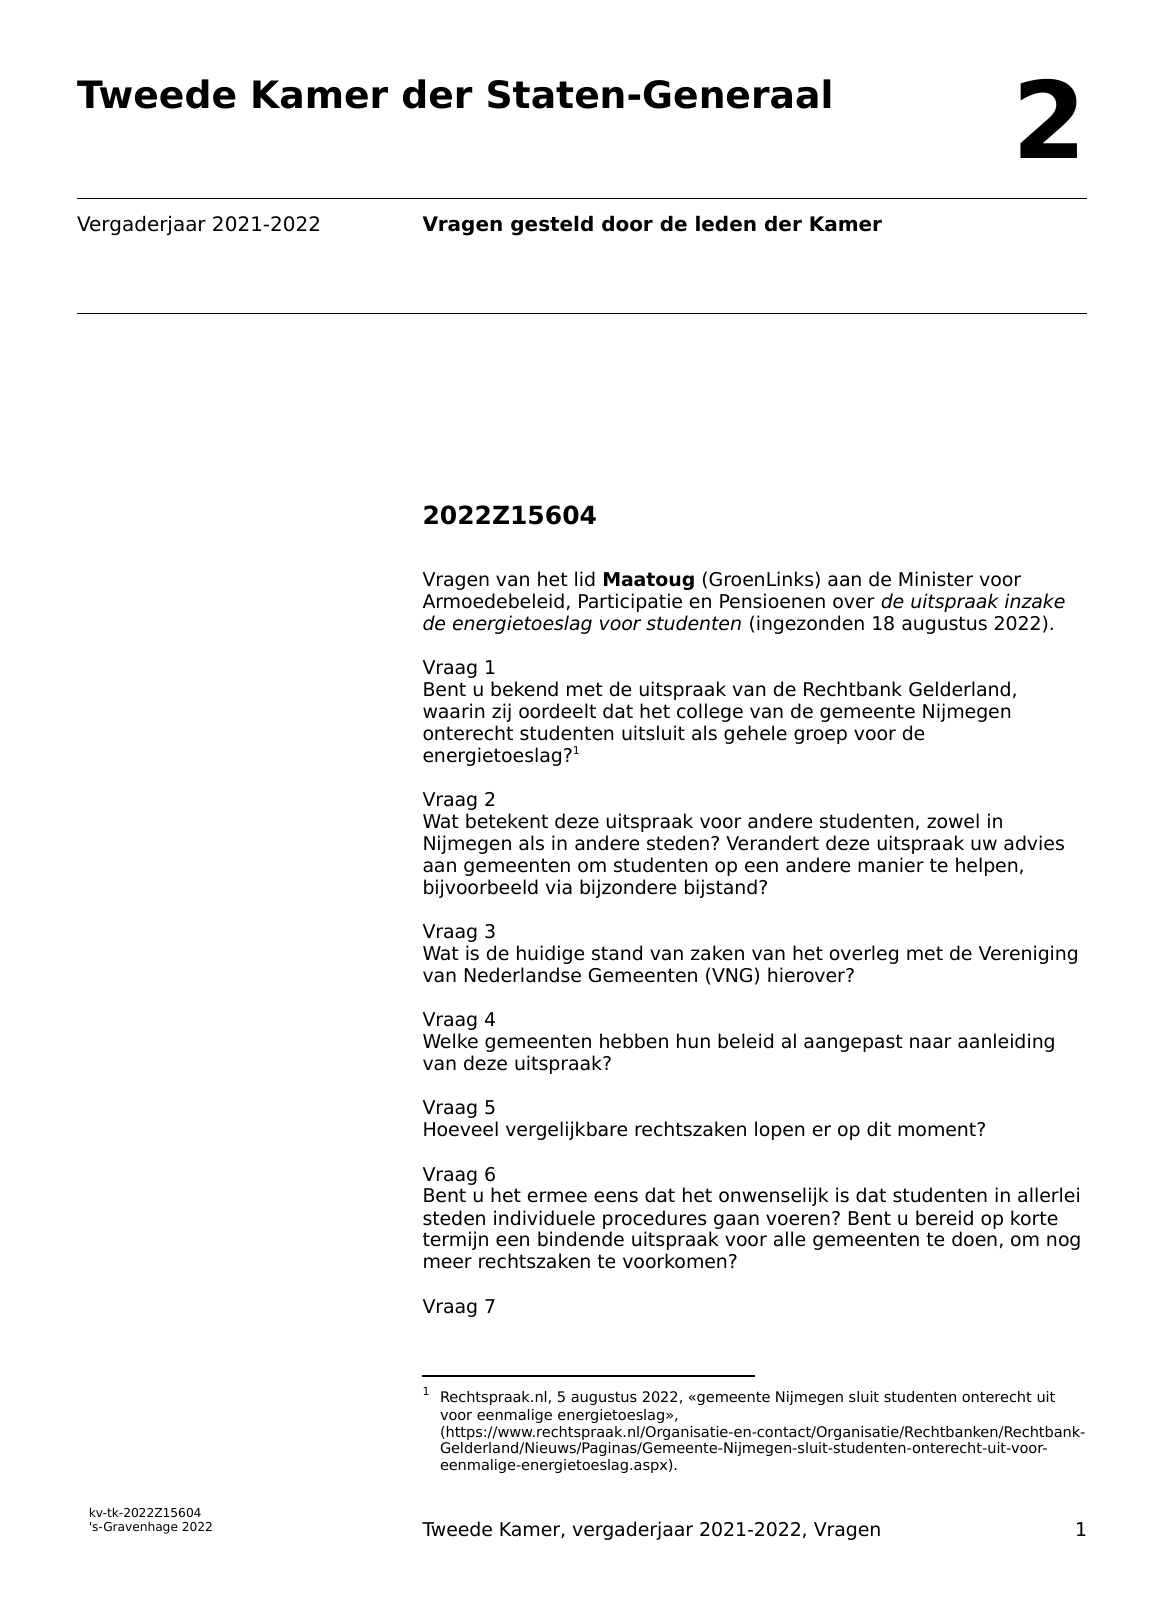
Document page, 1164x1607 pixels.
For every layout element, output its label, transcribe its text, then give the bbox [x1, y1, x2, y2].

text Wat betekent deze uitspraak voor andere studenten, zowel in Nijmegen als in andere steden? Verandert deze uitspraak uw advies aan gemeenten om studenten op een andere manier te helpen, bijvoorbeeld via bijzondere bijstand? [422, 811, 1087, 899]
text Welke gemeenten hebben hun beleid al aangepast naar aanleiding van deze uitspraak? [422, 1031, 1087, 1075]
text Bent u het ermee eens dat het onwenselijk is dat studenten in allerlei steden individuele procedures gaan voeren? Bent u bereid op korte termijn een bindende uitspraak voor alle gemeenten te doen, om nog meer rechtszaken te voorkomen? [422, 1185, 1087, 1273]
text 's-Gravenhage 2022 [88, 1520, 323, 1534]
text 2022Z15604 [422, 501, 1087, 531]
table_header 2 [886, 59, 1087, 198]
text Vraag 2 [422, 789, 1087, 811]
text Rechtspraak.nl, 5 augustus 2022, «gemeente Nijmegen sluit studenten onterecht uit voor eenmalige energietoeslag», (https://www.rechtspraak.nl/Organisatie-en-contact/Organisatie/Rechtbanken/Rechtbank-Gelderland/Nieuws/Paginas/Gemeente-Nijmegen-sluit-studenten-onterecht-uit-voor-eenmalige-energietoeslag.aspx). [422, 1385, 1087, 1474]
table_cell Vergaderjaar 2021-2022 [77, 199, 422, 313]
text Vraag 4 [422, 1009, 1087, 1031]
table_header Tweede Kamer der Staten-Generaal [77, 59, 886, 198]
text Vragen van het lid Maatoug (GroenLinks) aan de Minister voor Armoedebeleid, Participatie en Pensioenen over de uitspraak inzake de energietoeslag voor studenten (ingezonden 18 augustus 2022). [422, 569, 1087, 635]
text Vraag 1 [422, 657, 1087, 679]
text Vraag 3 [422, 921, 1087, 943]
text Wat is de huidige stand van zaken van het overleg met de Vereniging van Nederlandse Gemeenten (VNG) hierover? [422, 943, 1087, 987]
text Vraag 5 [422, 1097, 1087, 1119]
text Hoeveel vergelijkbare rechtszaken lopen er op dit moment? [422, 1119, 1087, 1141]
table_cell Vragen gesteld door de leden der Kamer [422, 199, 1087, 313]
text kv-tk-2022Z15604 [88, 1506, 323, 1520]
text Vraag 6 [422, 1163, 1087, 1185]
text Vraag 7 [422, 1296, 1087, 1317]
text Bent u bekend met de uitspraak van de Rechtbank Gelderland, waarin zij oordeelt dat het college van de gemeente Nijmegen onterecht studenten uitsluit als gehele groep voor de energietoeslag? [422, 679, 1087, 767]
